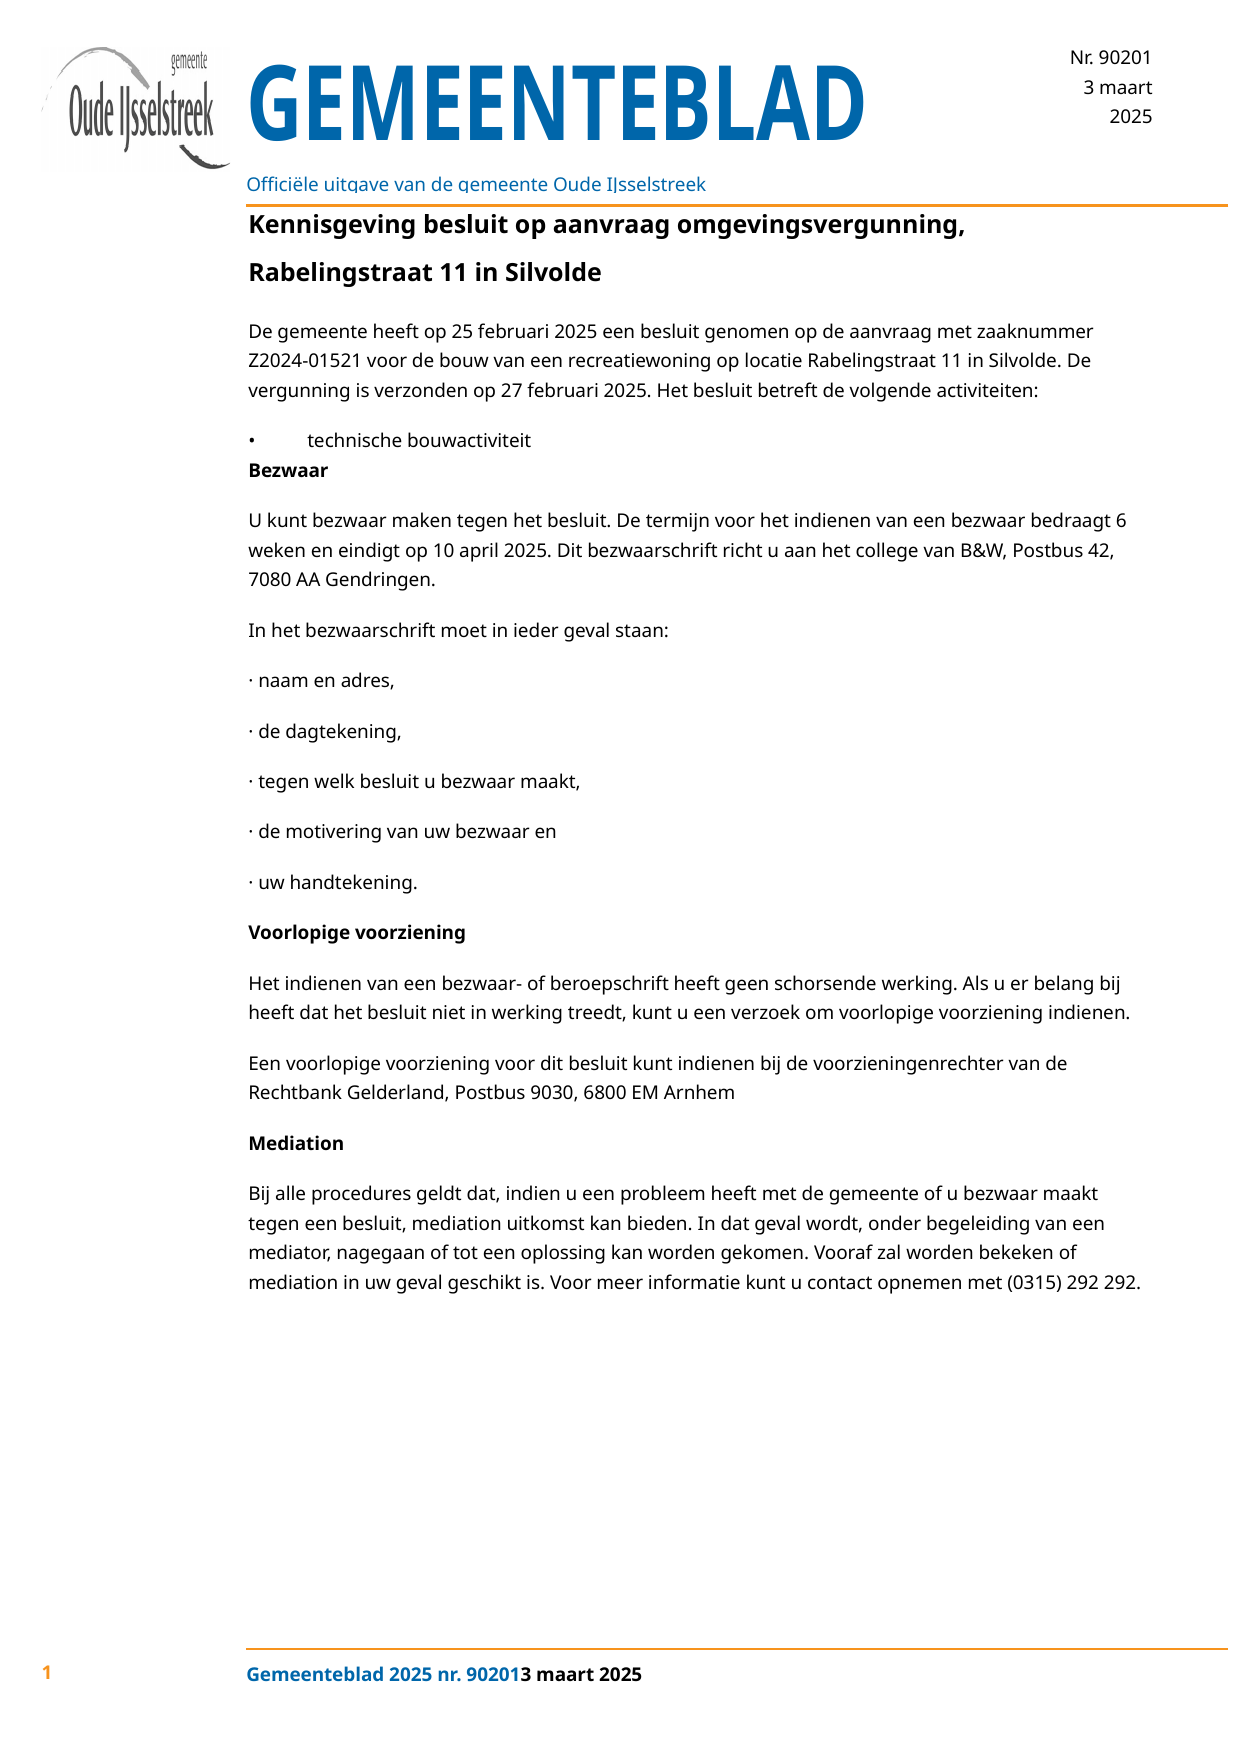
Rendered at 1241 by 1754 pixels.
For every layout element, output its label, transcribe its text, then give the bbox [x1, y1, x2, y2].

text · uw handtekening. [248, 869, 1152, 895]
text Het indienen van een bezwaar- of beroepschrift heeft geen schorsende werking. Als u er belang bij heeft dat het besluit niet in werking treedt, kunt u een verzoek om voorlopige voorziening indienen. [248, 970, 1152, 1025]
text In het bezwaarschrift moet in ieder geval staan: [248, 617, 1152, 643]
text U kunt bezwaar maken tegen het besluit. De termijn voor het indienen van een bezwaar bedraagt 6 weken en eindigt op 10 april 2025. Dit bezwaarschrift richt u aan het college van B&W, Postbus 42, 7080 AA Gendringen. [248, 507, 1152, 592]
text · de dagtekening, [248, 718, 1152, 744]
list technische bouwactiviteit [248, 427, 1152, 453]
text · tegen welk besluit u bezwaar maakt, [248, 768, 1152, 794]
text Mediation [248, 1130, 1152, 1156]
text · de motivering van uw bezwaar en [248, 819, 1152, 844]
text Bij alle procedures geldt dat, indien u een probleem heeft met de gemeente of u bezwaar maakt tegen een besluit, mediation uitkomst kan bieden. In dat geval wordt, onder begeleiding van een mediator, nagegaan of tot een oplossing kan worden gekomen. Vooraf zal worden bekeken of mediation in uw geval geschikt is. Voor meer informatie kunt u contact opnemen met (0315) 292 292. [248, 1180, 1152, 1295]
text Een voorlopige voorziening voor dit besluit kunt indienen bij de voorzieningenrechter van de Rechtbank Gelderland, Postbus 9030, 6800 EM Arnhem [248, 1050, 1152, 1105]
text De gemeente heeft op 25 februari 2025 een besluit genomen op de aanvraag met zaaknummer Z2024-01521 voor de bouw van een recreatiewoning op locatie Rabelingstraat 11 in Silvolde. De vergunning is verzonden op 27 februari 2025. Het besluit betreft de volgende activiteiten: [248, 318, 1152, 403]
picture [41, 47, 231, 172]
text Voorlopige voorziening [248, 919, 1152, 945]
text · naam en adres, [248, 667, 1152, 693]
text Kennisgeving besluit op aanvraag omgevingsvergunning, Rabelingstraat 11 in Silvolde [248, 207, 1152, 288]
text Bezwaar [248, 457, 1152, 483]
